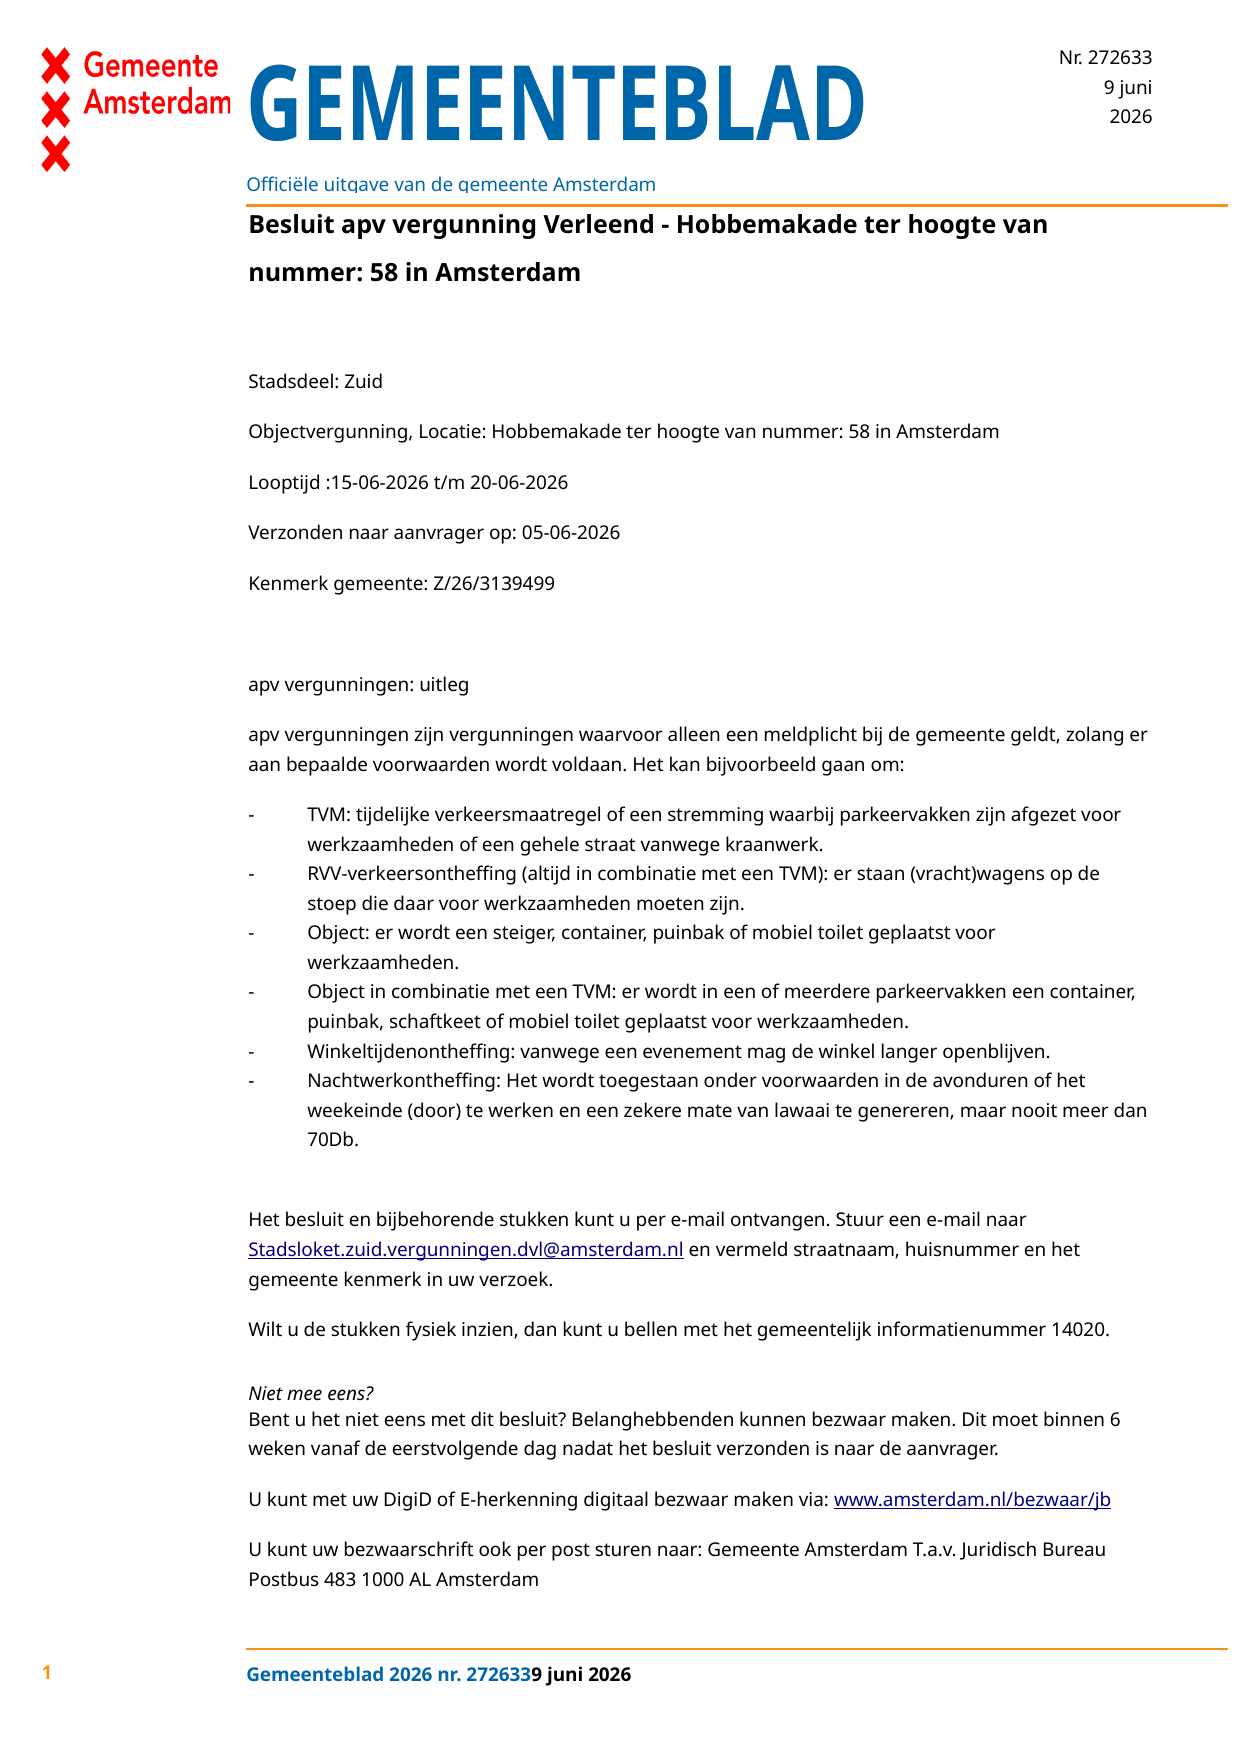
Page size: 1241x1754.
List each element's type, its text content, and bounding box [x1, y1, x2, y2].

picture [41, 47, 231, 172]
list Object: er wordt een steiger, container, puinbak of mobiel toilet geplaatst voor werkzaamheden. [248, 919, 1152, 975]
text U kunt uw bezwaarschrift ook per post sturen naar: Gemeente Amsterdam T.a.v. Juridisch Bureau Postbus 483 1000 AL Amsterdam [248, 1536, 1152, 1592]
text apv vergunningen: uitleg [248, 671, 1152, 697]
text Looptijd :15-06-2026 t/m 20-06-2026 [248, 469, 1152, 495]
text U kunt met uw DigiD of E-herkenning digitaal bezwaar maken via: www.amsterdam.nl/bezwaar/jb [248, 1486, 1152, 1512]
text Objectvergunning, Locatie: Hobbemakade ter hoogte van nummer: 58 in Amsterdam [248, 419, 1152, 444]
text Het besluit en bijbehorende stukken kunt u per e-mail ontvangen. Stuur een e-mail naar Stadsloket.zuid.vergunningen.dvl@amsterdam.nl en vermeld straatnaam, huisnummer en het gemeente kenmerk in uw verzoek. [248, 1207, 1152, 1292]
text Besluit apv vergunning Verleend - Hobbemakade ter hoogte van nummer: 58 in Amsterdam [248, 207, 1152, 288]
list TVM: tijdelijke verkeersmaatregel of een stremming waarbij parkeervakken zijn afgezet voor werkzaamheden of een gehele straat vanwege kraanwerk. [248, 801, 1152, 857]
text Bent u het niet eens met dit besluit? Belanghebbenden kunnen bezwaar maken. Dit moet binnen 6 weken vanaf de eerstvolgende dag nadat het besluit verzonden is naar de aanvrager. [248, 1406, 1152, 1461]
text Stadsdeel: Zuid [248, 368, 1152, 394]
text Niet mee eens? [248, 1380, 1152, 1406]
list Object in combinatie met een TVM: er wordt in een of meerdere parkeervakken een container, puinbak, schaftkeet of mobiel toilet geplaatst voor werkzaamheden. [248, 979, 1152, 1034]
list Winkeltijdenontheffing: vanwege een evenement mag de winkel langer openblijven. [248, 1038, 1152, 1064]
text Wilt u de stukken fysiek inzien, dan kunt u bellen met het gemeentelijk informatienummer 14020. [248, 1316, 1152, 1342]
list RVV-verkeersontheffing (altijd in combinatie met een TVM): er staan (vracht)wagens op de stoep die daar voor werkzaamheden moeten zijn. [248, 860, 1152, 916]
text Verzonden naar aanvrager op: 05-06-2026 [248, 519, 1152, 545]
text apv vergunningen zijn vergunningen waarvoor alleen een meldplicht bij de gemeente geldt, zolang er aan bepaalde voorwaarden wordt voldaan. Het kan bijvoorbeeld gaan om: [248, 721, 1152, 777]
list Nachtwerkontheffing: Het wordt toegestaan onder voorwaarden in de avonduren of het weekeinde (door) te werken en een zekere mate van lawaai te genereren, maar nooit meer dan 70Db. [248, 1067, 1152, 1152]
text Kenmerk gemeente: Z/26/3139499 [248, 570, 1152, 596]
